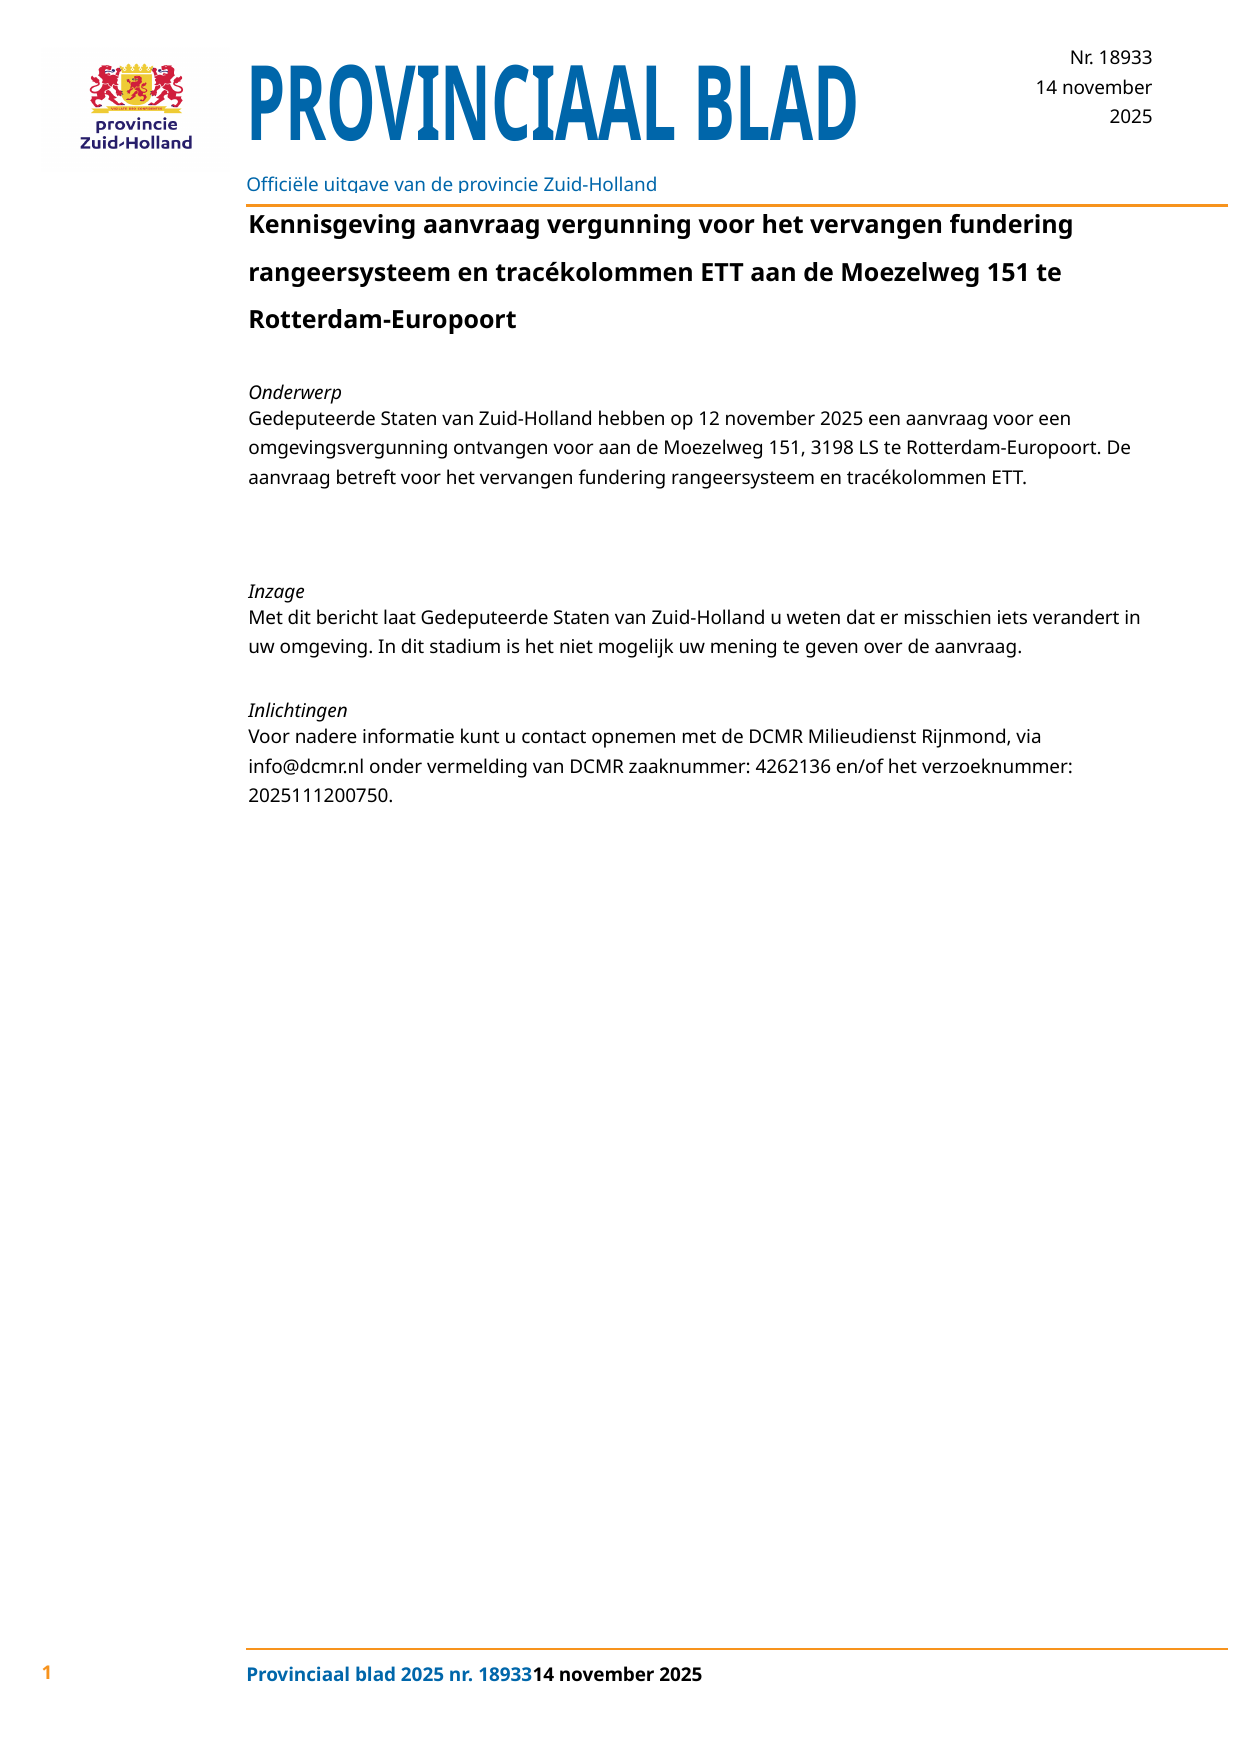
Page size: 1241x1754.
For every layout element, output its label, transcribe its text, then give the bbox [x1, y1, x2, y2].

text Inlichtingen [248, 698, 1152, 723]
text Onderwerp [248, 379, 1152, 405]
picture [41, 47, 231, 172]
text Kennisgeving aanvraag vergunning voor het vervangen fundering rangeersysteem en tracékolommen ETT aan de Moezelweg 151 te Rotterdam-Europoort [248, 207, 1152, 336]
text Met dit bericht laat Gedeputeerde Staten van Zuid-Holland u weten dat er misschien iets verandert in uw omgeving. In dit stadium is het niet mogelijk uw mening te geven over de aanvraag. [248, 604, 1152, 659]
text Gedeputeerde Staten van Zuid-Holland hebben op 12 november 2025 een aanvraag voor een omgevingsvergunning ontvangen voor aan de Moezelweg 151, 3198 LS te Rotterdam-Europoort. De aanvraag betreft voor het vervangen fundering rangeersysteem en tracékolommen ETT. [248, 405, 1152, 490]
text Voor nadere informatie kunt u contact opnemen met de DCMR Milieudienst Rijnmond, via info@dcmr.nl onder vermelding van DCMR zaaknummer: 4262136 en/of het verzoeknummer: 2025111200750. [248, 723, 1152, 808]
text Inzage [248, 578, 1152, 604]
